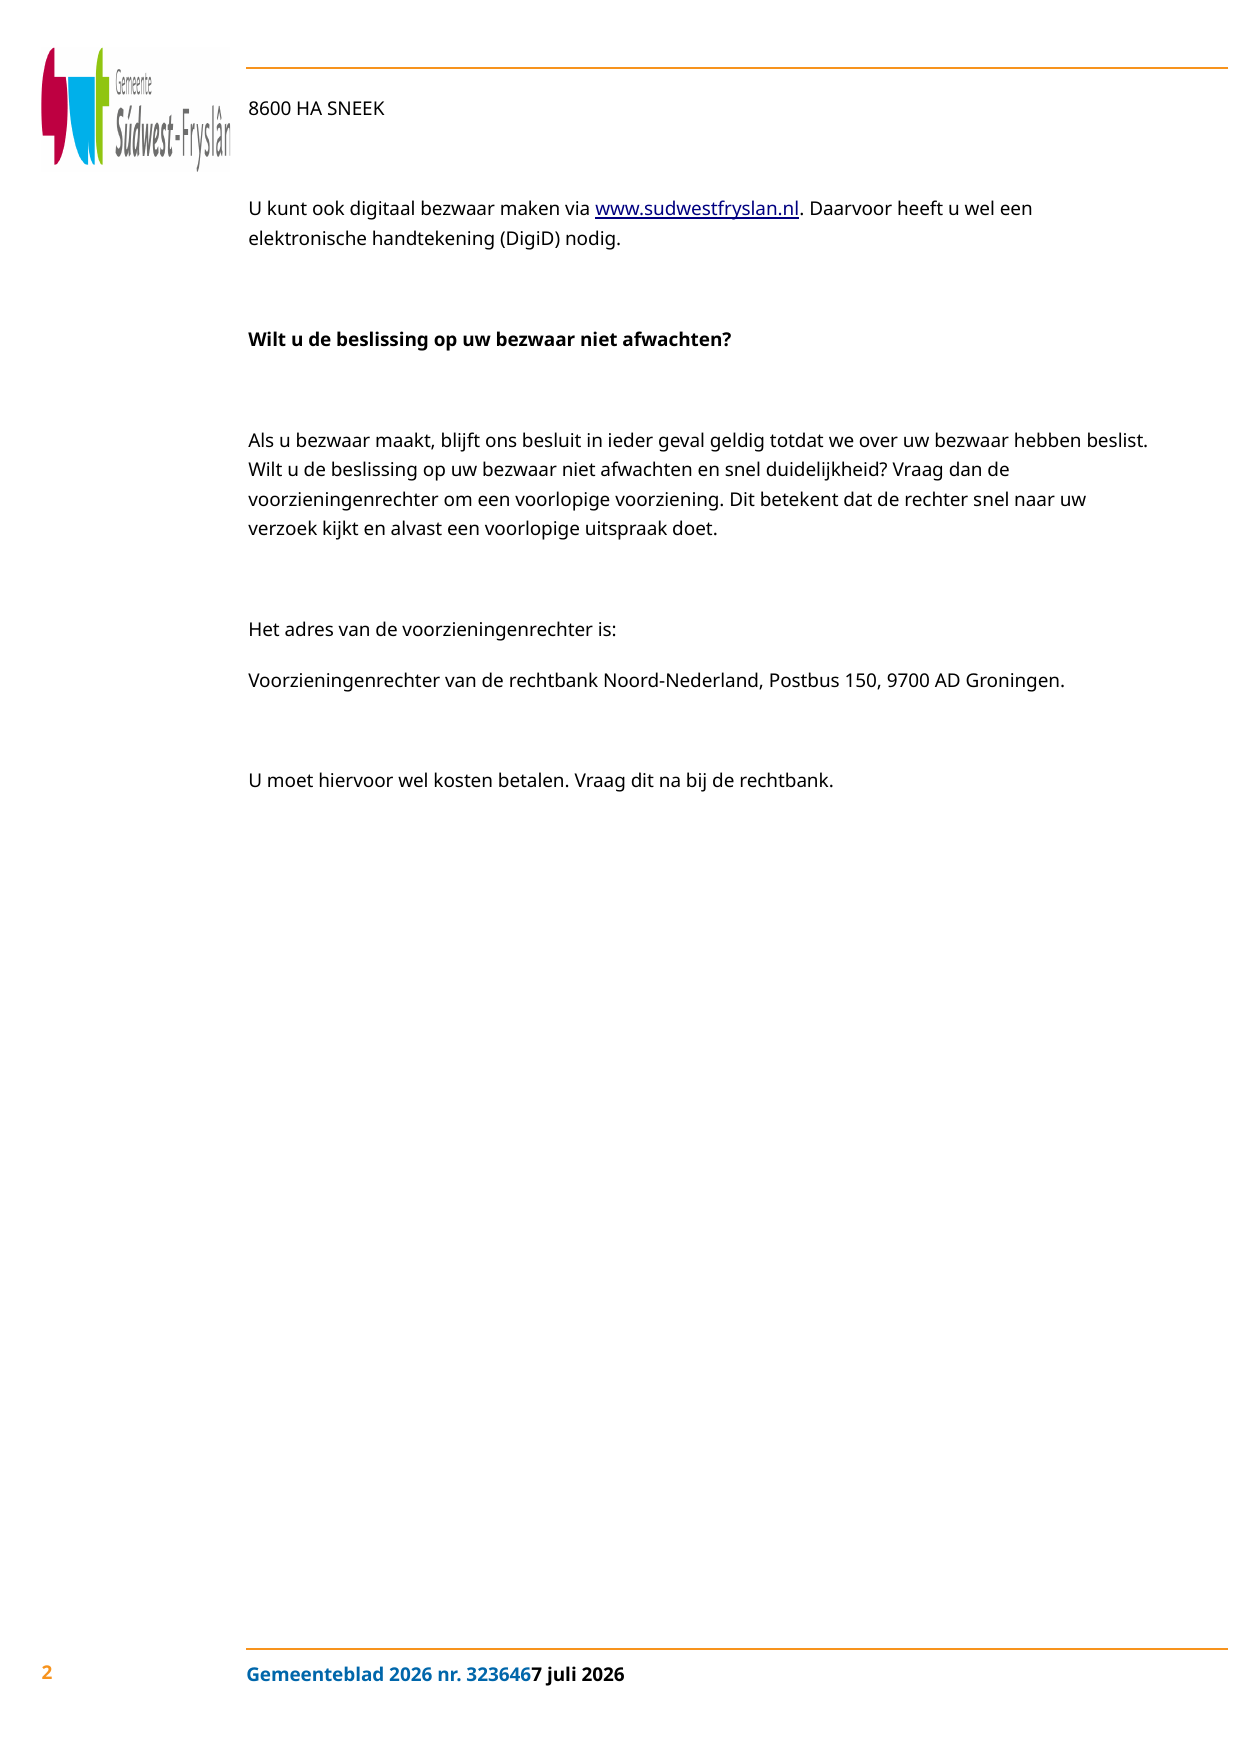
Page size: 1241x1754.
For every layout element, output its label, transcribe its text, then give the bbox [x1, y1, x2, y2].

text U kunt ook digitaal bezwaar maken via www.sudwestfryslan.nl. Daarvoor heeft u wel een elektronische handtekening (DigiD) nodig. [248, 196, 1152, 251]
text Als u bezwaar maakt, blijft ons besluit in ieder geval geldig totdat we over uw bezwaar hebben beslist. Wilt u de beslissing op uw bezwaar niet afwachten en snel duidelijkheid? Vraag dan de voorzieningenrechter om een voorlopige voorziening. Dit betekent dat de rechter snel naar uw verzoek kijkt en alvast een voorlopige uitspraak doet. [248, 427, 1152, 541]
text 8600 HA SNEEK [248, 95, 1152, 121]
text Het adres van de voorzieningenrechter is: [248, 616, 1152, 642]
text Voorzieningenrechter van de rechtbank Noord-Nederland, Postbus 150, 9700 AD Groningen. [248, 667, 1152, 693]
picture [41, 47, 231, 172]
text Wilt u de beslissing op uw bezwaar niet afwachten? [248, 326, 1152, 352]
text U moet hiervoor wel kosten betalen. Vraag dit na bij de rechtbank. [248, 768, 1152, 793]
